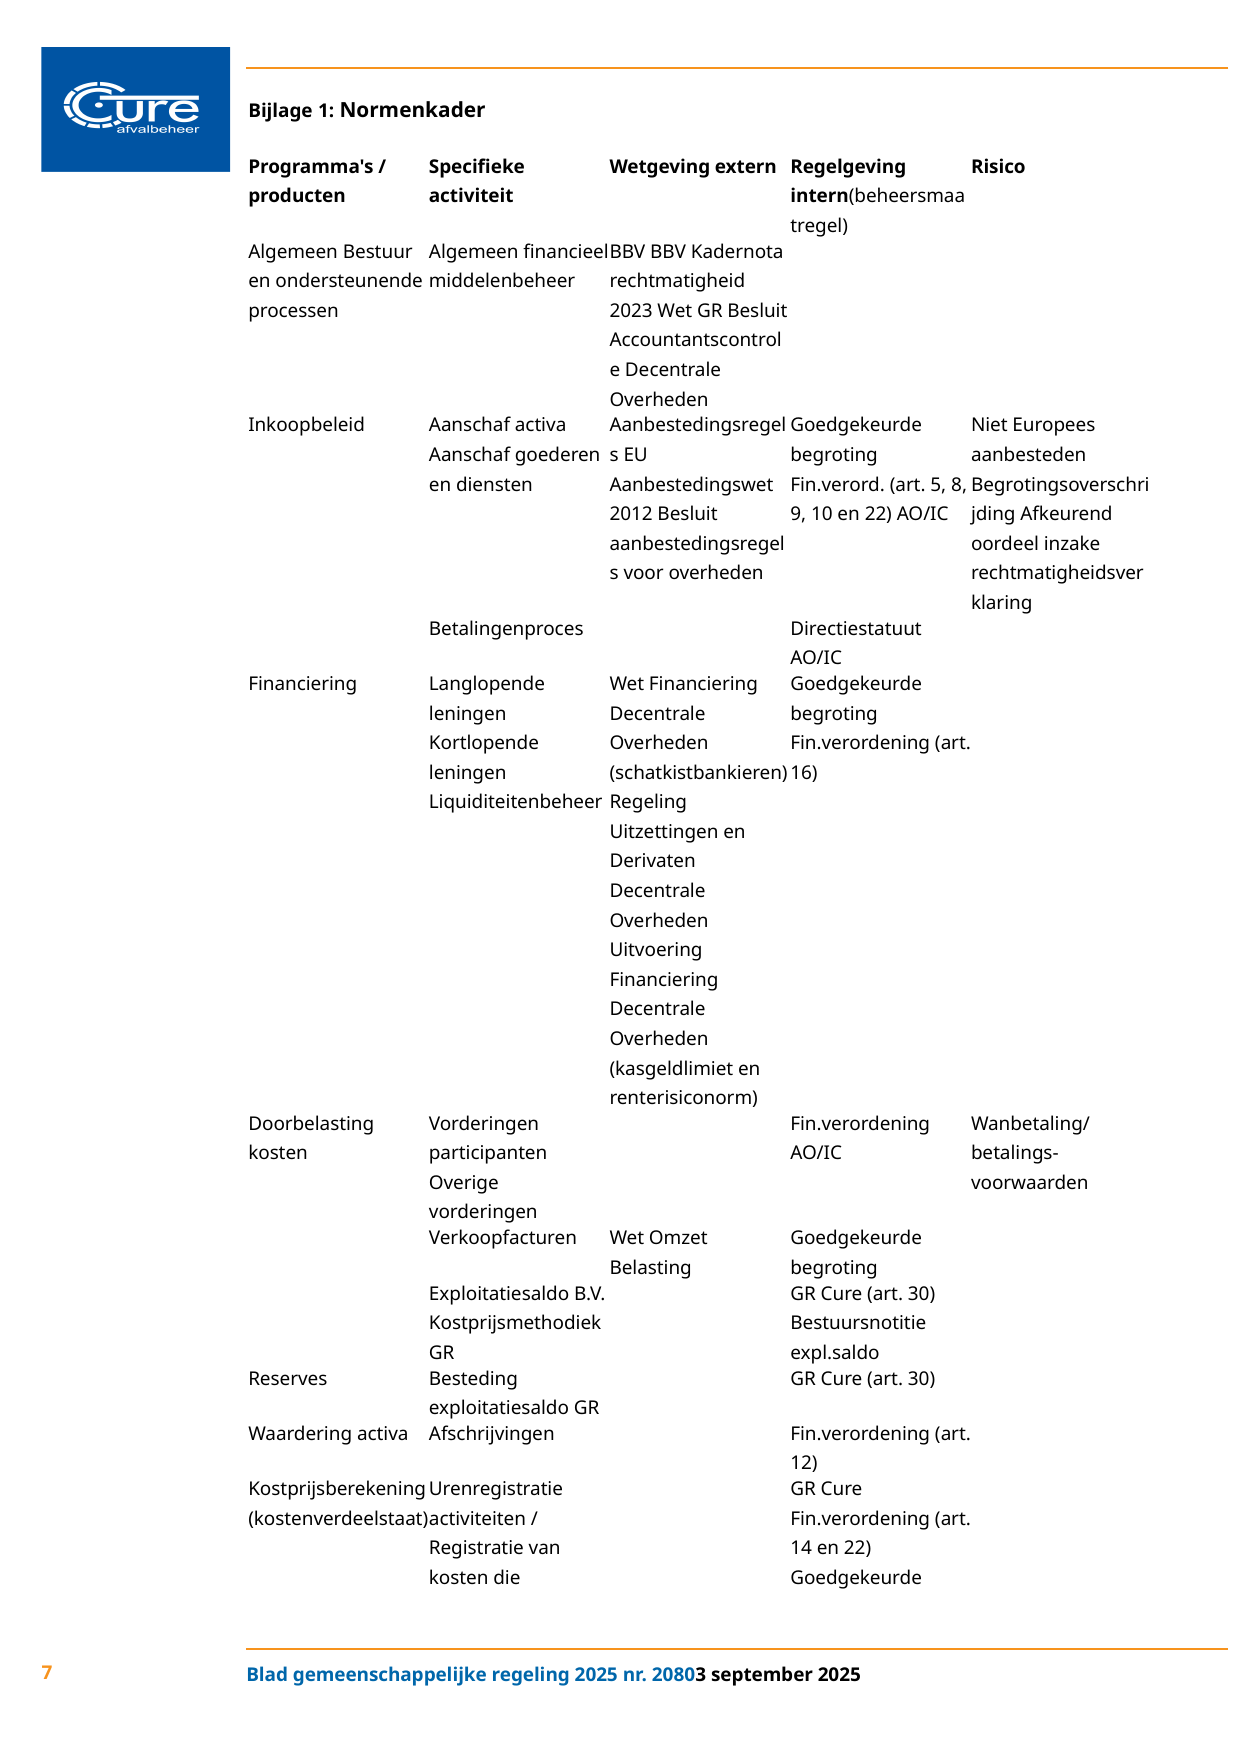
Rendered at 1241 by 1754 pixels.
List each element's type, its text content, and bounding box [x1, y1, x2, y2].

table_cell Doorbelasting kosten [248, 1110, 429, 1365]
table_cell [609, 1110, 790, 1224]
table_cell Aanschaf activa Aanschaf goederen en diensten [429, 412, 609, 615]
table_cell [790, 238, 971, 412]
table_cell Besteding exploitatiesaldo GR [429, 1365, 609, 1420]
table_cell Fin.verordening AO/IC [790, 1110, 971, 1224]
table_cell Wanbetaling/betalings-voorwaarden [971, 1110, 1152, 1365]
table_cell Afschrijvingen [429, 1420, 609, 1475]
table_cell Goedgekeurde begroting [790, 1225, 971, 1280]
table_cell Wet Omzet Belasting [609, 1225, 790, 1280]
table_cell [609, 1475, 790, 1590]
table_cell [971, 1365, 1152, 1420]
table_cell Vorderingen participanten Overige vorderingen [429, 1110, 609, 1224]
table_cell Niet Europees aanbesteden Begrotingsoverschrijding Afkeurend oordeel inzake rechtmatigheidsverklaring [971, 412, 1152, 615]
table_cell Fin.verordening (art. 12) [790, 1420, 971, 1475]
table_cell Inkoopbeleid [248, 412, 429, 670]
table_header Programma's / producten [248, 153, 429, 238]
table_cell Langlopende leningen Kortlopende leningen Liquiditeitenbeheer [429, 670, 609, 1110]
table_cell GR Cure (art. 30) Bestuursnotitie expl.saldo [790, 1280, 971, 1365]
table_cell [609, 1420, 790, 1475]
table_cell Algemeen financieel middelenbeheer [429, 238, 609, 412]
table_cell Algemeen Bestuur en ondersteunende processen [248, 238, 429, 412]
table_cell [971, 615, 1152, 670]
table_cell Goedgekeurde begroting Fin.verord. (art. 5, 8, 9, 10 en 22) AO/IC [790, 412, 971, 615]
table_cell Betalingenproces [429, 615, 609, 670]
table_cell Goedgekeurde begroting Fin.verordening (art. 16) [790, 670, 971, 1110]
table_cell Exploitatiesaldo B.V. Kostprijsmethodiek GR [429, 1280, 609, 1365]
table_cell Financiering [248, 670, 429, 1110]
table_cell Reserves [248, 1365, 429, 1420]
table_cell Waardering activa [248, 1420, 429, 1475]
table_cell Kostprijsberekening (kostenverdeelstaat) [248, 1475, 429, 1590]
picture [41, 47, 231, 172]
table_cell GR Cure Fin.verordening (art. 14 en 22) Goedgekeurde [790, 1475, 971, 1590]
table_cell [971, 1420, 1152, 1475]
table_cell [609, 1280, 790, 1365]
table_cell [609, 615, 790, 670]
table_cell BBV BBV Kadernota rechtmatigheid 2023 Wet GR Besluit Accountantscontrole Decentrale Overheden [609, 238, 790, 412]
table_header Wetgeving extern [609, 153, 790, 238]
table_cell Verkoopfacturen [429, 1225, 609, 1280]
table_cell GR Cure (art. 30) [790, 1365, 971, 1420]
table_cell [971, 238, 1152, 412]
table_header Specifieke activiteit [429, 153, 609, 238]
table_cell [609, 1365, 790, 1420]
table_cell [971, 670, 1152, 1110]
table_cell Wet Financiering Decentrale Overheden (schatkistbankieren) Regeling Uitzettingen en Derivaten Decentrale Overheden Uitvoering Financiering Decentrale Overheden (kasgeldlimiet en renterisiconorm) [609, 670, 790, 1110]
table_cell Aanbestedingsregels EU Aanbestedingswet 2012 Besluit aanbestedingsregels voor overheden [609, 412, 790, 615]
table_header Risico [971, 153, 1152, 238]
table_cell Directiestatuut AO/IC [790, 615, 971, 670]
table_cell [971, 1475, 1152, 1590]
table_cell Urenregistratie activiteiten / Registratie van kosten die [429, 1475, 609, 1590]
text Bijlage 1: Normenkader [248, 95, 1152, 123]
table_header Regelgeving intern(beheersmaatregel) [790, 153, 971, 238]
